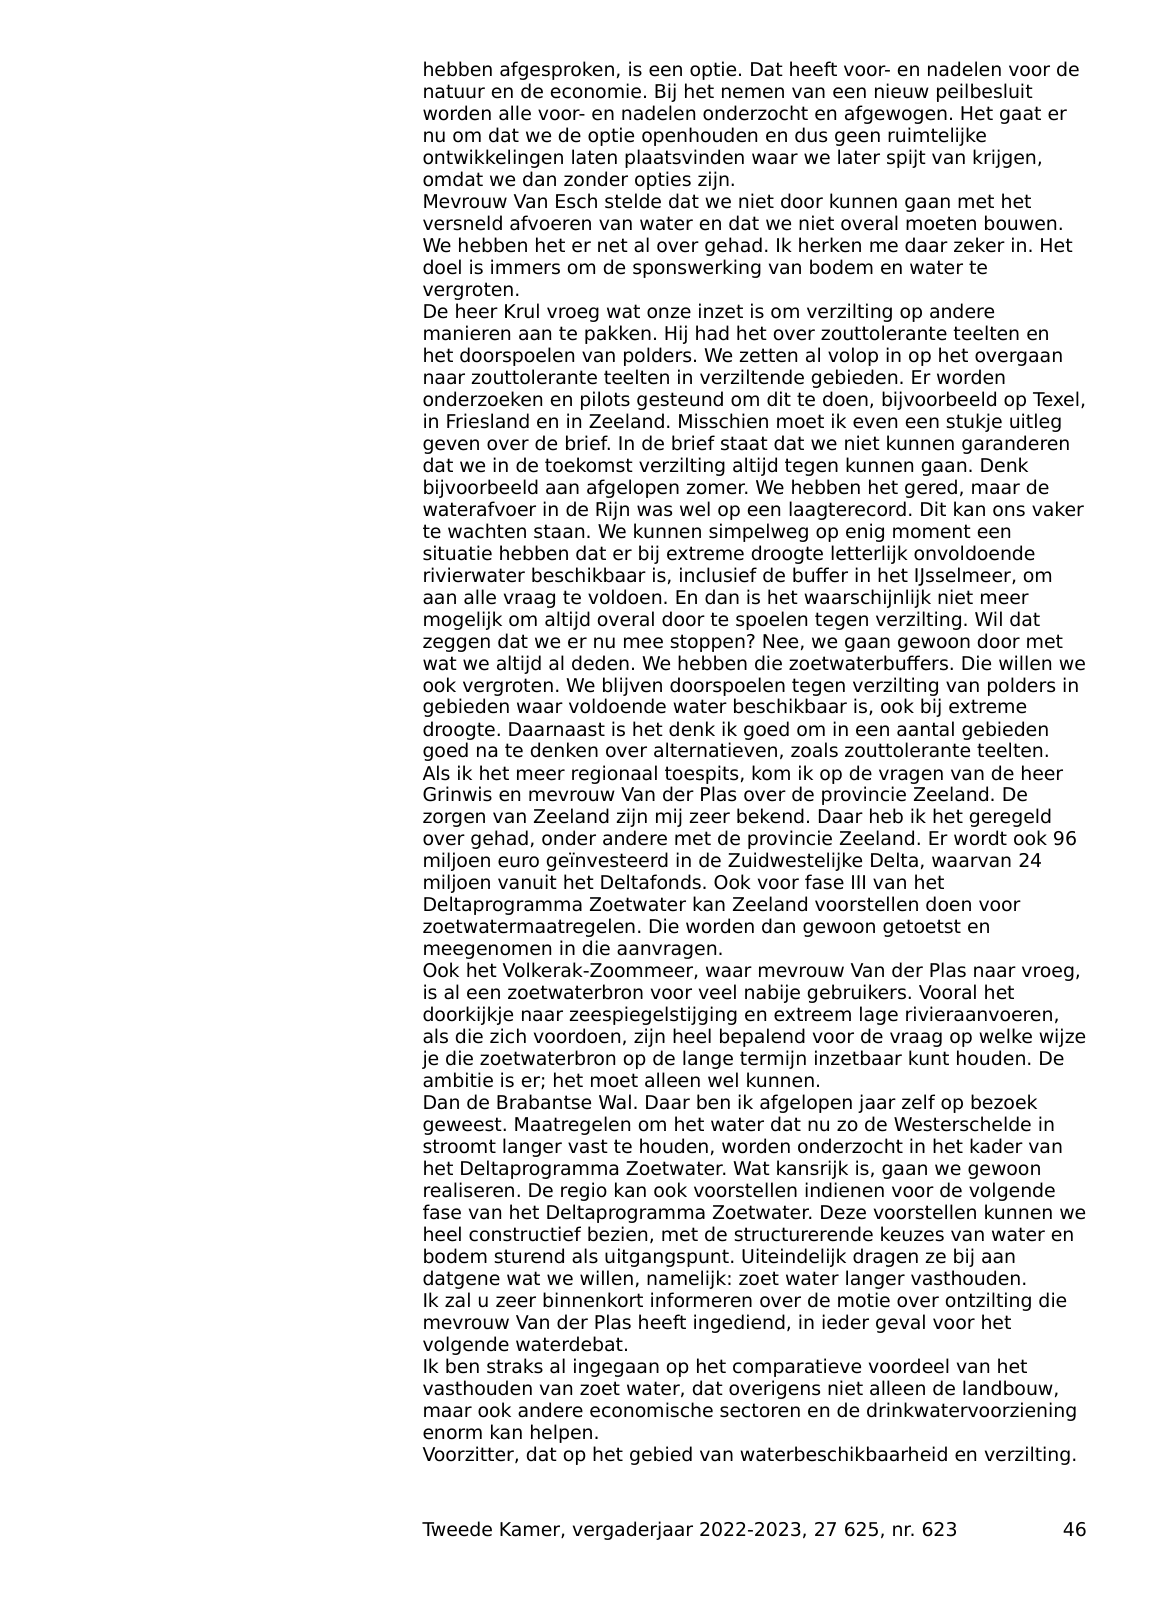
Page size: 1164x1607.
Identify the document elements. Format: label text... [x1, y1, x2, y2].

text Dan de Brabantse Wal. Daar ben ik afgelopen jaar zelf op bezoek geweest. Maatregelen om het water dat nu zo de Westerschelde in stroomt langer vast te houden, worden onderzocht in het kader van het Deltaprogramma Zoetwater. Wat kansrijk is, gaan we gewoon realiseren. De regio kan ook voorstellen indienen voor de volgende fase van het Deltaprogramma Zoetwater. Deze voorstellen kunnen we heel constructief bezien, met de structurerende keuzes van water en bodem sturend als uitgangspunt. Uiteindelijk dragen ze bij aan datgene wat we willen, namelijk: zoet water langer vasthouden. [422, 1092, 1087, 1290]
text Voorzitter, dat op het gebied van waterbeschikbaarheid en verzilting. [422, 1444, 1087, 1466]
text Als ik het meer regionaal toespits, kom ik op de vragen van de heer Grinwis en mevrouw Van der Plas over de provincie Zeeland. De zorgen van Zeeland zijn mij zeer bekend. Daar heb ik het geregeld over gehad, onder andere met de provincie Zeeland. Er wordt ook 96 miljoen euro geïnvesteerd in de Zuidwestelijke Delta, waarvan 24 miljoen vanuit het Deltafonds. Ook voor fase III van het Deltaprogramma Zoetwater kan Zeeland voorstellen doen voor zoetwatermaatregelen. Die worden dan gewoon getoetst en meegenomen in die aanvragen. [422, 762, 1087, 960]
text Ik ben straks al ingegaan op het comparatieve voordeel van het vasthouden van zoet water, dat overigens niet alleen de landbouw, maar ook andere economische sectoren en de drinkwatervoorziening enorm kan helpen. [422, 1356, 1087, 1444]
text Ook het Volkerak-Zoommeer, waar mevrouw Van der Plas naar vroeg, is al een zoetwaterbron voor veel nabije gebruikers. Vooral het doorkijkje naar zeespiegelstijging en extreem lage rivieraanvoeren, als die zich voordoen, zijn heel bepalend voor de vraag op welke wijze je die zoetwaterbron op de lange termijn inzetbaar kunt houden. De ambitie is er; het moet alleen wel kunnen. [422, 960, 1087, 1092]
text De heer Krul vroeg wat onze inzet is om verzilting op andere manieren aan te pakken. Hij had het over zouttolerante teelten en het doorspoelen van polders. We zetten al volop in op het overgaan naar zouttolerante teelten in verziltende gebieden. Er worden onderzoeken en pilots gesteund om dit te doen, bijvoorbeeld op Texel, in Friesland en in Zeeland. Misschien moet ik even een stukje uitleg geven over de brief. In de brief staat dat we niet kunnen garanderen dat we in de toekomst verzilting altijd tegen kunnen gaan. Denk bijvoorbeeld aan afgelopen zomer. We hebben het gered, maar de waterafvoer in de Rijn was wel op een laagterecord. Dit kan ons vaker te wachten staan. We kunnen simpelweg op enig moment een situatie hebben dat er bij extreme droogte letterlijk onvoldoende rivierwater beschikbaar is, inclusief de buffer in het IJsselmeer, om aan alle vraag te voldoen. En dan is het waarschijnlijk niet meer mogelijk om altijd overal door te spoelen tegen verzilting. Wil dat zeggen dat we er nu mee stoppen? Nee, we gaan gewoon door met wat we altijd al deden. We hebben die zoetwaterbuffers. Die willen we ook vergroten. We blijven doorspoelen tegen verzilting van polders in gebieden waar voldoende water beschikbaar is, ook bij extreme droogte. Daarnaast is het denk ik goed om in een aantal gebieden goed na te denken over alternatieven, zoals zouttolerante teelten. [422, 301, 1087, 762]
text Ik zal u zeer binnenkort informeren over de motie over ontzilting die mevrouw Van der Plas heeft ingediend, in ieder geval voor het volgende waterdebat. [422, 1290, 1087, 1356]
text hebben afgesproken, is een optie. Dat heeft voor- en nadelen voor de natuur en de economie. Bij het nemen van een nieuw peilbesluit worden alle voor- en nadelen onderzocht en afgewogen. Het gaat er nu om dat we de optie openhouden en dus geen ruimtelijke ontwikkelingen laten plaatsvinden waar we later spijt van krijgen, omdat we dan zonder opties zijn. [422, 59, 1087, 191]
text Mevrouw Van Esch stelde dat we niet door kunnen gaan met het versneld afvoeren van water en dat we niet overal moeten bouwen. We hebben het er net al over gehad. Ik herken me daar zeker in. Het doel is immers om de sponswerking van bodem en water te vergroten. [422, 191, 1087, 301]
